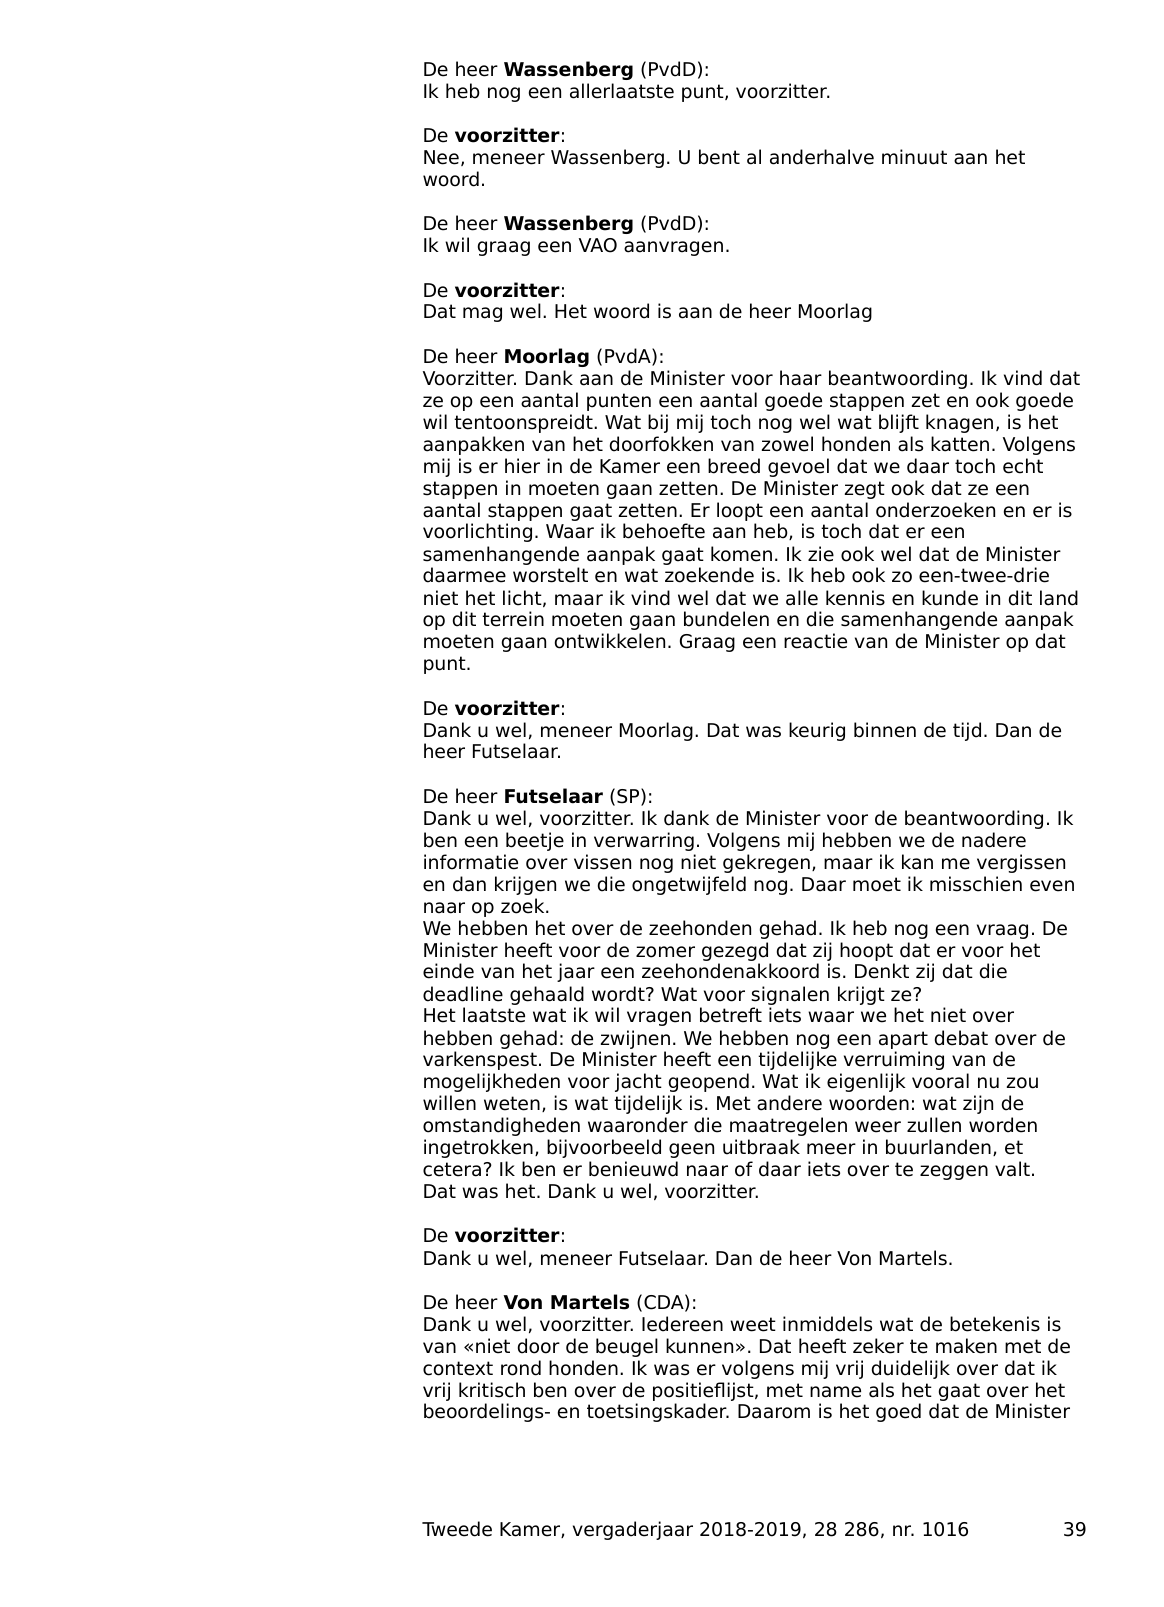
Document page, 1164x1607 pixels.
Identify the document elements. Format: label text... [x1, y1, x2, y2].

text De voorzitter: [422, 697, 1087, 719]
text De heer Futselaar (SP): [422, 786, 1087, 808]
text Ik heb nog een allerlaatste punt, voorzitter. [422, 81, 1087, 103]
text Voorzitter. Dank aan de Minister voor haar beantwoording. Ik vind dat ze op een aantal punten een aantal goede stappen zet en ook goede wil tentoonspreidt. Wat bij mij toch nog wel wat blijft knagen, is het aanpakken van het doorfokken van zowel honden als katten. Volgens mij is er hier in de Kamer een breed gevoel dat we daar toch echt stappen in moeten gaan zetten. De Minister zegt ook dat ze een aantal stappen gaat zetten. Er loopt een aantal onderzoeken en er is voorlichting. Waar ik behoefte aan heb, is toch dat er een samenhangende aanpak gaat komen. Ik zie ook wel dat de Minister daarmee worstelt en wat zoekende is. Ik heb ook zo een-twee-drie niet het licht, maar ik vind wel dat we alle kennis en kunde in dit land op dit terrein moeten gaan bundelen en die samenhangende aanpak moeten gaan ontwikkelen. Graag een reactie van de Minister op dat punt. [422, 368, 1087, 675]
text Nee, meneer Wassenberg. U bent al anderhalve minuut aan het woord. [422, 147, 1087, 191]
text Dank u wel, voorzitter. Iedereen weet inmiddels wat de betekenis is van «niet door de beugel kunnen». Dat heeft zeker te maken met de context rond honden. Ik was er volgens mij vrij duidelijk over dat ik vrij kritisch ben over de positieflijst, met name als het gaat over het beoordelings- en toetsingskader. Daarom is het goed dat de Minister [422, 1313, 1087, 1423]
text Dat mag wel. Het woord is aan de heer Moorlag [422, 301, 1087, 323]
text Het laatste wat ik wil vragen betreft iets waar we het niet over hebben gehad: de zwijnen. We hebben nog een apart debat over de varkenspest. De Minister heeft een tijdelijke verruiming van de mogelijkheden voor jacht geopend. Wat ik eigenlijk vooral nu zou willen weten, is wat tijdelijk is. Met andere woorden: wat zijn de omstandigheden waaronder die maatregelen weer zullen worden ingetrokken, bijvoorbeeld geen uitbraak meer in buurlanden, et cetera? Ik ben er benieuwd naar of daar iets over te zeggen valt. [422, 1005, 1087, 1181]
text Dank u wel, meneer Futselaar. Dan de heer Von Martels. [422, 1247, 1087, 1269]
text De voorzitter: [422, 1225, 1087, 1247]
text Ik wil graag een VAO aanvragen. [422, 235, 1087, 257]
text Dat was het. Dank u wel, voorzitter. [422, 1181, 1087, 1203]
text De heer Wassenberg (PvdD): [422, 213, 1087, 235]
text We hebben het over de zeehonden gehad. Ik heb nog een vraag. De Minister heeft voor de zomer gezegd dat zij hoopt dat er voor het einde van het jaar een zeehondenakkoord is. Denkt zij dat die deadline gehaald wordt? Wat voor signalen krijgt ze? [422, 917, 1087, 1005]
text De heer Moorlag (PvdA): [422, 346, 1087, 368]
text Dank u wel, voorzitter. Ik dank de Minister voor de beantwoording. Ik ben een beetje in verwarring. Volgens mij hebben we de nadere informatie over vissen nog niet gekregen, maar ik kan me vergissen en dan krijgen we die ongetwijfeld nog. Daar moet ik misschien even naar op zoek. [422, 808, 1087, 917]
text De voorzitter: [422, 125, 1087, 147]
text De heer Von Martels (CDA): [422, 1292, 1087, 1313]
text De heer Wassenberg (PvdD): [422, 59, 1087, 81]
text Dank u wel, meneer Moorlag. Dat was keurig binnen de tijd. Dan de heer Futselaar. [422, 719, 1087, 763]
text De voorzitter: [422, 279, 1087, 301]
